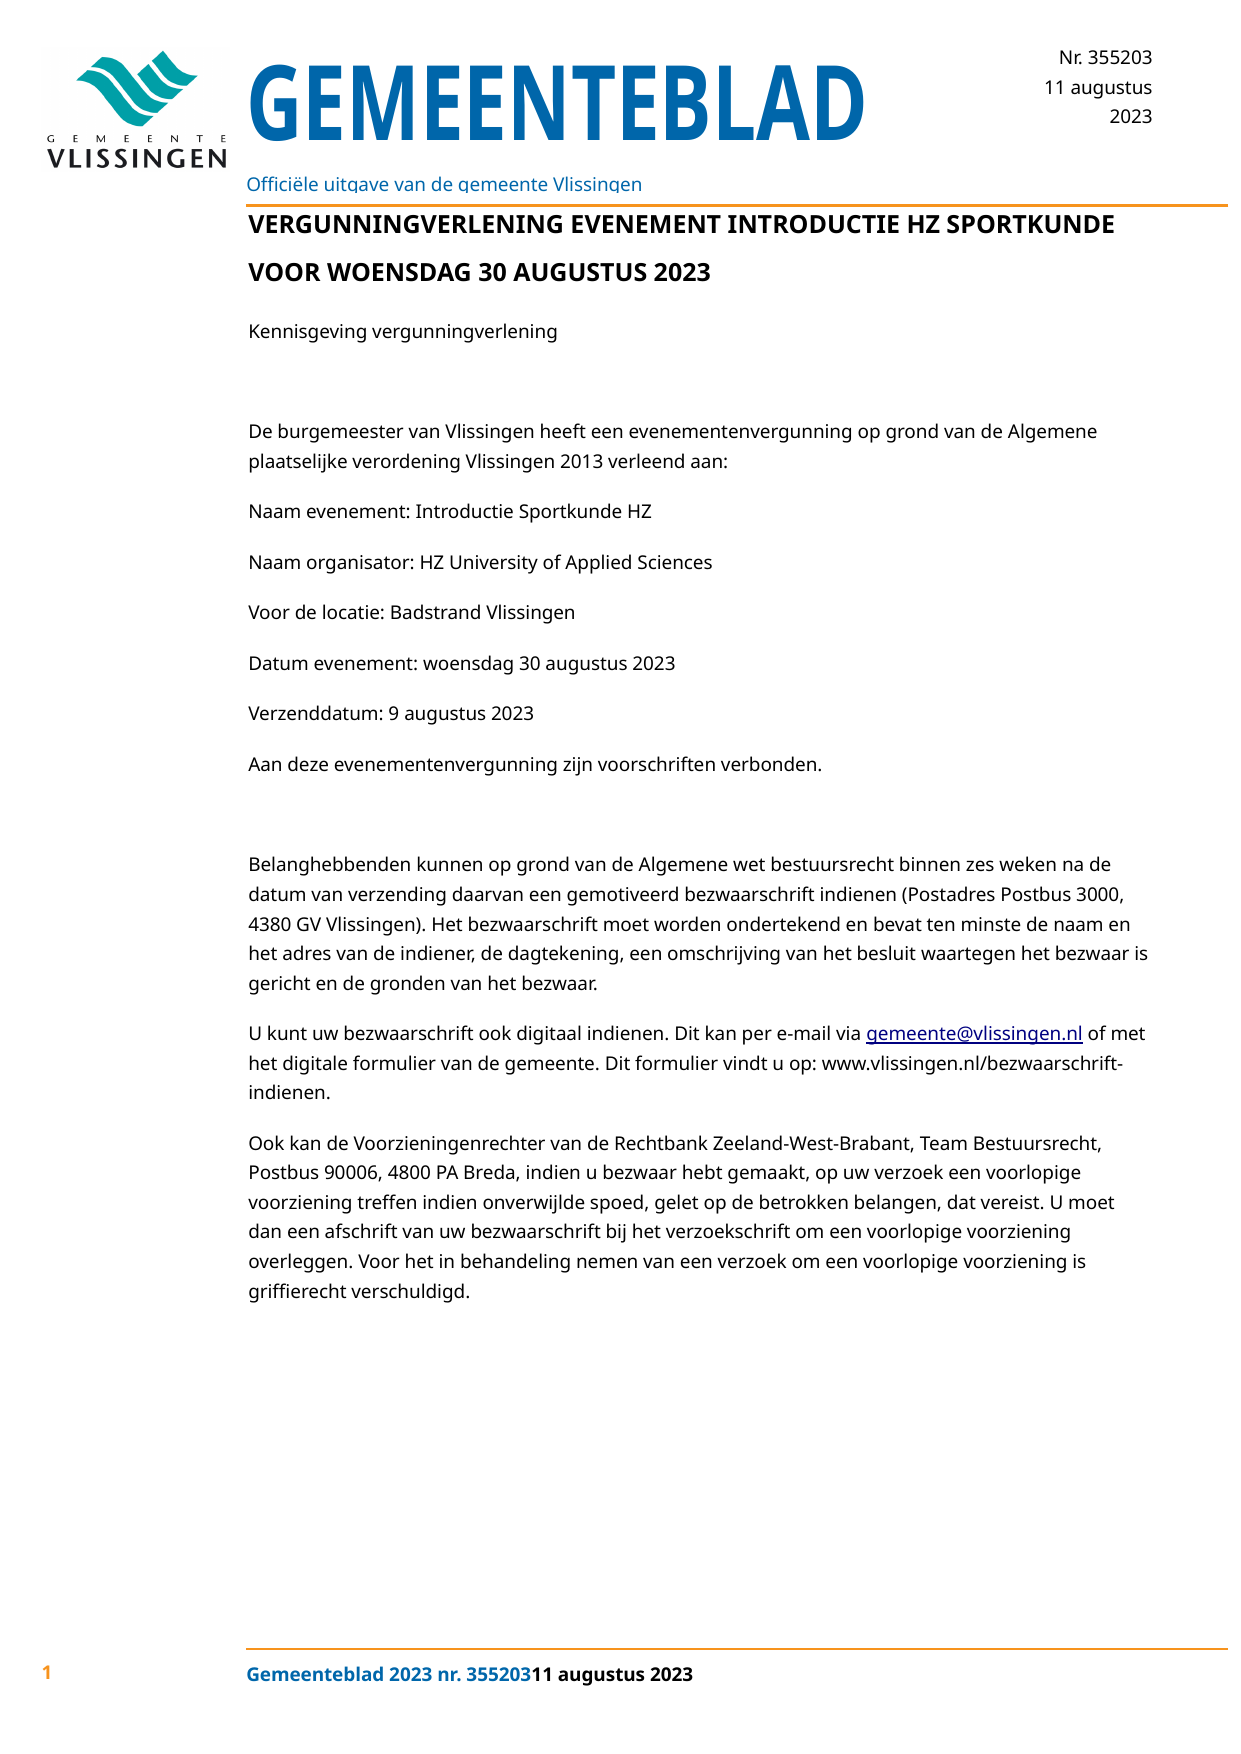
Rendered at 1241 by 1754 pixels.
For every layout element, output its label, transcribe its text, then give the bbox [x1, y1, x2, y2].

text Naam evenement: Introductie Sportkunde HZ [248, 499, 1152, 524]
text Kennisgeving vergunningverlening [248, 318, 1152, 344]
text Naam organisator: HZ University of Applied Sciences [248, 549, 1152, 575]
text VERGUNNINGVERLENING EVENEMENT INTRODUCTIE HZ SPORTKUNDE VOOR WOENSDAG 30 AUGUSTUS 2023 [248, 207, 1152, 288]
text U kunt uw bezwaarschrift ook digitaal indienen. Dit kan per e-mail via gemeente@vlissingen.nl of met het digitale formulier van de gemeente. Dit formulier vindt u op: www.vlissingen.nl/bezwaarschrift-indienen. [248, 1020, 1152, 1105]
text Voor de locatie: Badstrand Vlissingen [248, 599, 1152, 625]
text De burgemeester van Vlissingen heeft een evenementenvergunning op grond van de Algemene plaatselijke verordening Vlissingen 2013 verleend aan: [248, 419, 1152, 474]
text Verzenddatum: 9 augustus 2023 [248, 700, 1152, 726]
text Belanghebbenden kunnen op grond van de Algemene wet bestuursrecht binnen zes weken na de datum van verzending daarvan een gemotiveerd bezwaarschrift indienen (Postadres Postbus 3000, 4380 GV Vlissingen). Het bezwaarschrift moet worden ondertekend en bevat ten minste de naam en het adres van de indiener, de dagtekening, een omschrijving van het besluit waartegen het bezwaar is gericht en de gronden van het bezwaar. [248, 852, 1152, 996]
text Ook kan de Voorzieningenrechter van de Rechtbank Zeeland-West-Brabant, Team Bestuursrecht, Postbus 90006, 4800 PA Breda, indien u bezwaar hebt gemaakt, op uw verzoek een voorlopige voorziening treffen indien onverwijlde spoed, gelet op de betrokken belangen, dat vereist. U moet dan een afschrift van uw bezwaarschrift bij het verzoekschrift om een voorlopige voorziening overleggen. Voor het in behandeling nemen van een verzoek om een voorlopige voorziening is griffierecht verschuldigd. [248, 1130, 1152, 1304]
text Datum evenement: woensdag 30 augustus 2023 [248, 650, 1152, 676]
text Aan deze evenementenvergunning zijn voorschriften verbonden. [248, 751, 1152, 777]
picture [41, 47, 231, 172]
